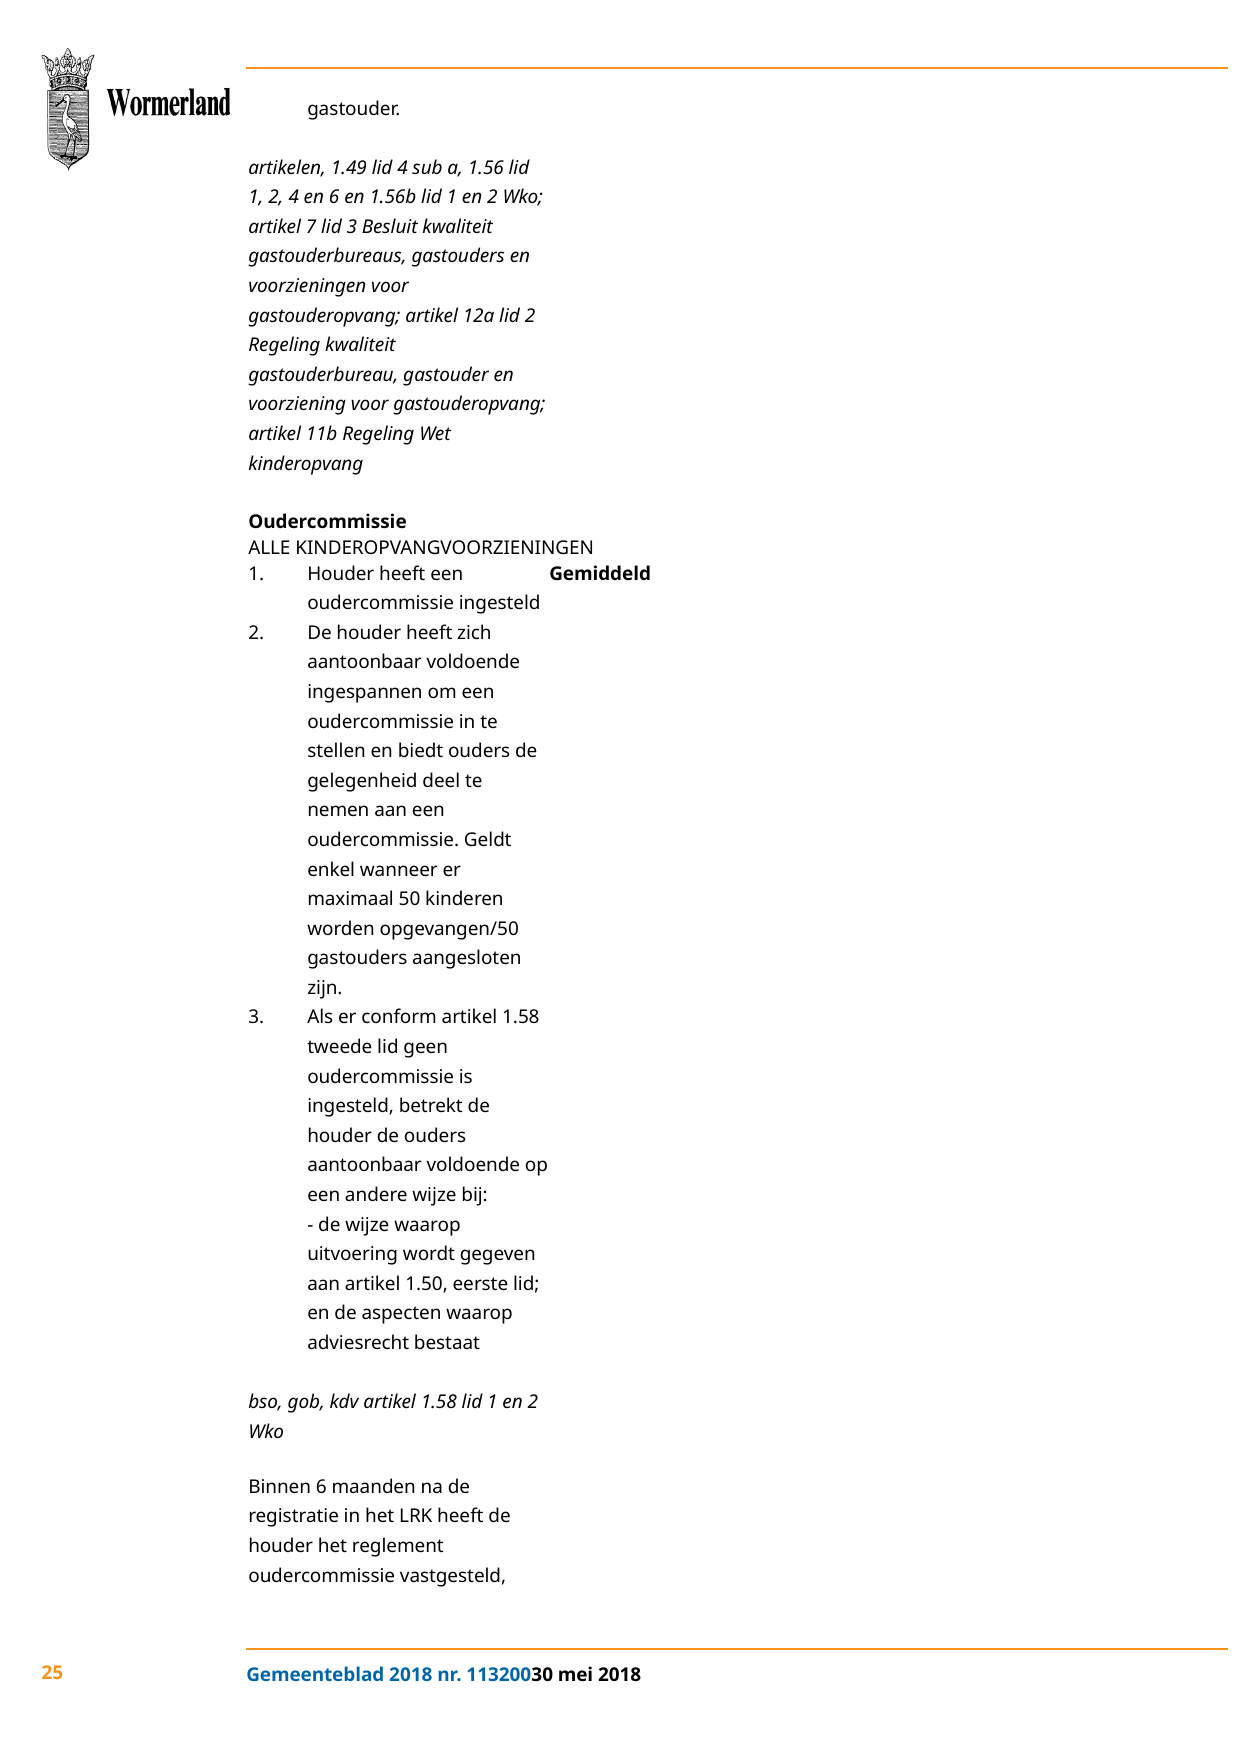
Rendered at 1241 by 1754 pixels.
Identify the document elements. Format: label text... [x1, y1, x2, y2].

table_header Oudercommissie [248, 509, 850, 534]
table_cell ALLE KINDEROPVANGVOORZIENINGEN [248, 534, 850, 560]
picture [41, 47, 231, 172]
table_cell Binnen 6 maanden na de registratie in het LRK heeft de houder het reglement oudercommissie vastgesteld, [248, 1473, 549, 1588]
table_cell Houder heeft een oudercommissie ingesteld De houder heeft zich aantoonbaar voldoende ingespannen om een oudercommissie in te stellen en biedt ouders de gelegenheid deel te nemen aan een oudercommissie. Geldt enkel wanneer er maximaal 50 kinderen worden opgevangen/50 gastouders aangesloten zijn. Als er conform artikel 1.58 tweede lid geen oudercommissie is ingesteld, betrekt de houder de ouders aantoonbaar voldoende op een andere wijze bij: - de wijze waarop uitvoering wordt gegeven aan artikel 1.50, eerste lid; en de aspecten waarop adviesrecht bestaat bso, gob, kdv artikel 1.58 lid 1 en 2 Wko [248, 560, 549, 1473]
table_cell [549, 95, 850, 476]
table_cell Gemiddeld [549, 560, 850, 1588]
table_cell gastouder. artikelen, 1.49 lid 4 sub a, 1.56 lid 1, 2, 4 en 6 en 1.56b lid 1 en 2 Wko; artikel 7 lid 3 Besluit kwaliteit gastouderbureaus, gastouders en voorzieningen voor gastouderopvang; artikel 12a lid 2 Regeling kwaliteit gastouderbureau, gastouder en voorziening voor gastouderopvang; artikel 11b Regeling Wet kinderopvang [248, 95, 549, 476]
